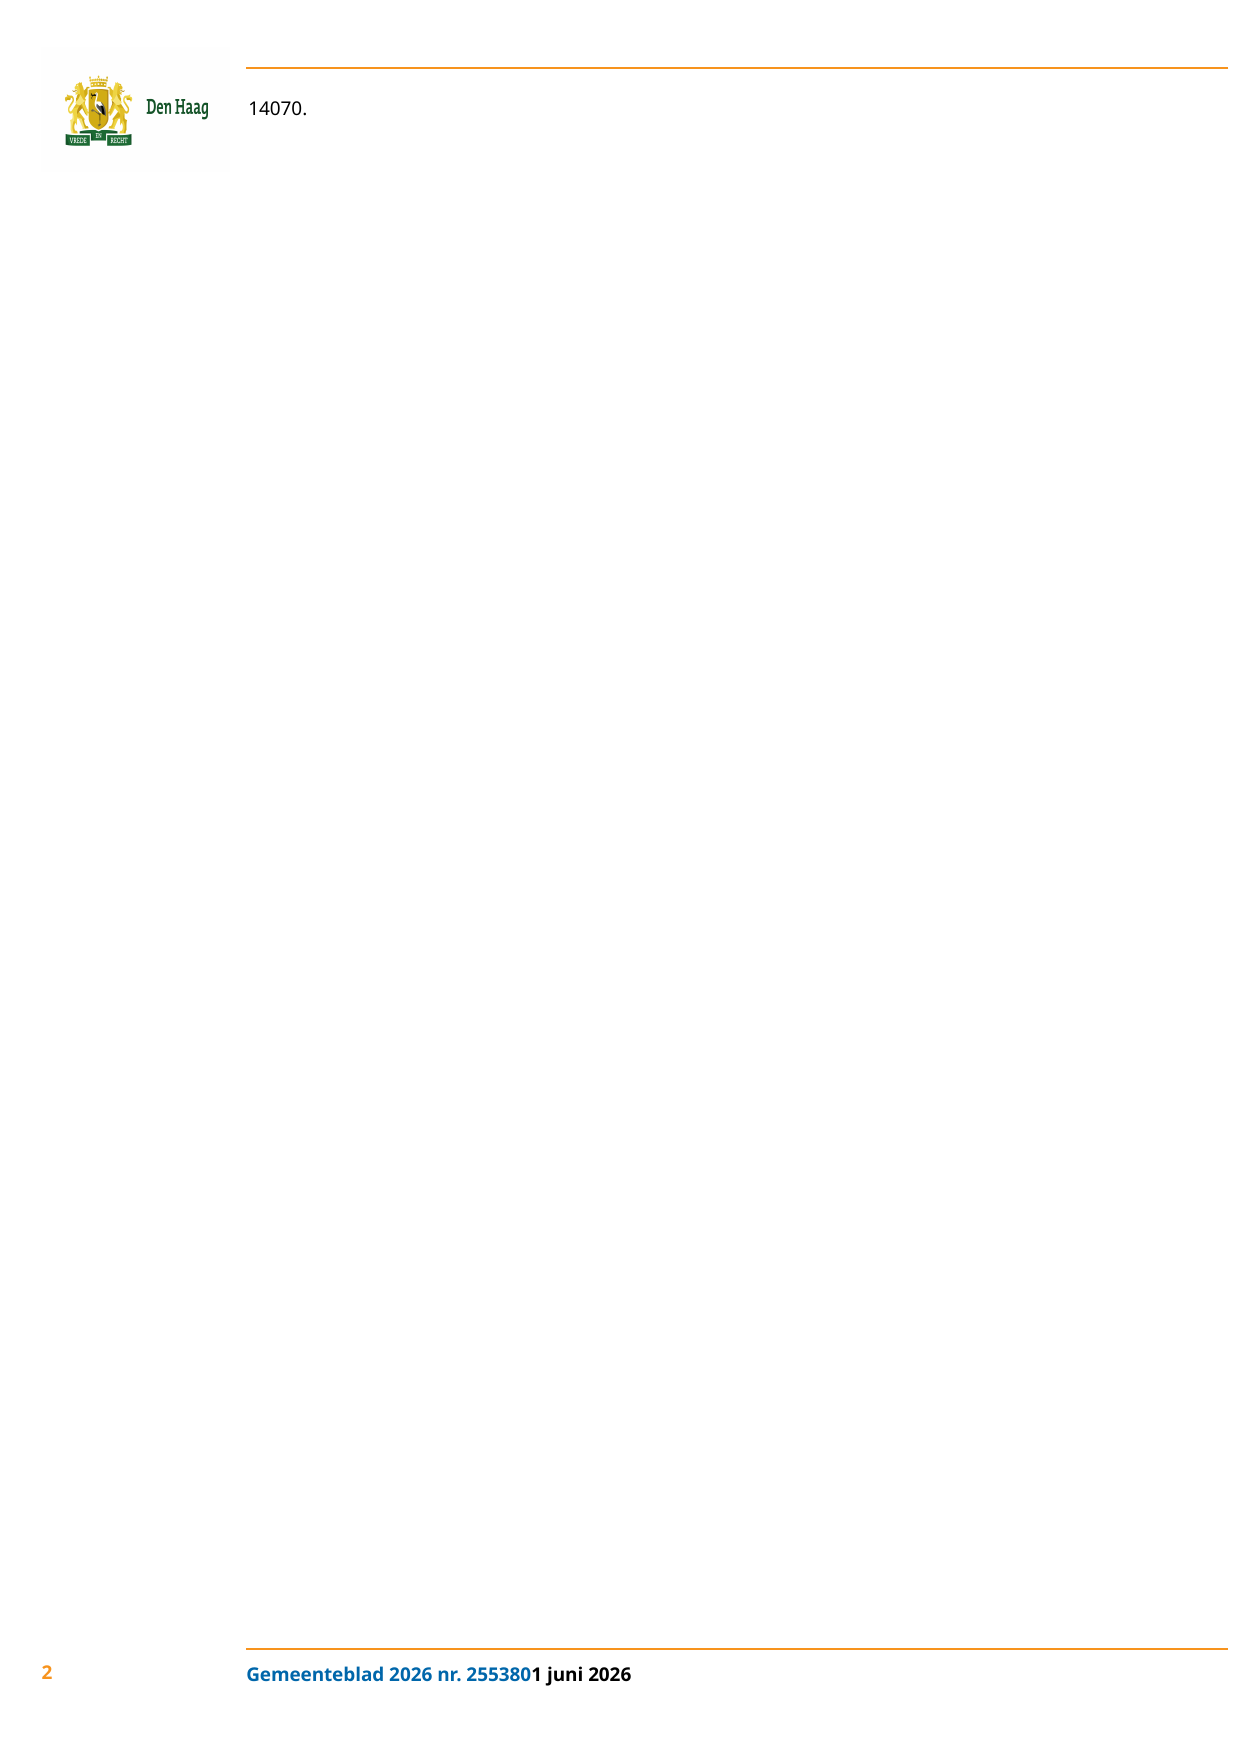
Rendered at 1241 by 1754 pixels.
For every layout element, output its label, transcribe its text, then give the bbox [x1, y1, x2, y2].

text 14070. [248, 95, 1152, 121]
picture [41, 47, 231, 172]
